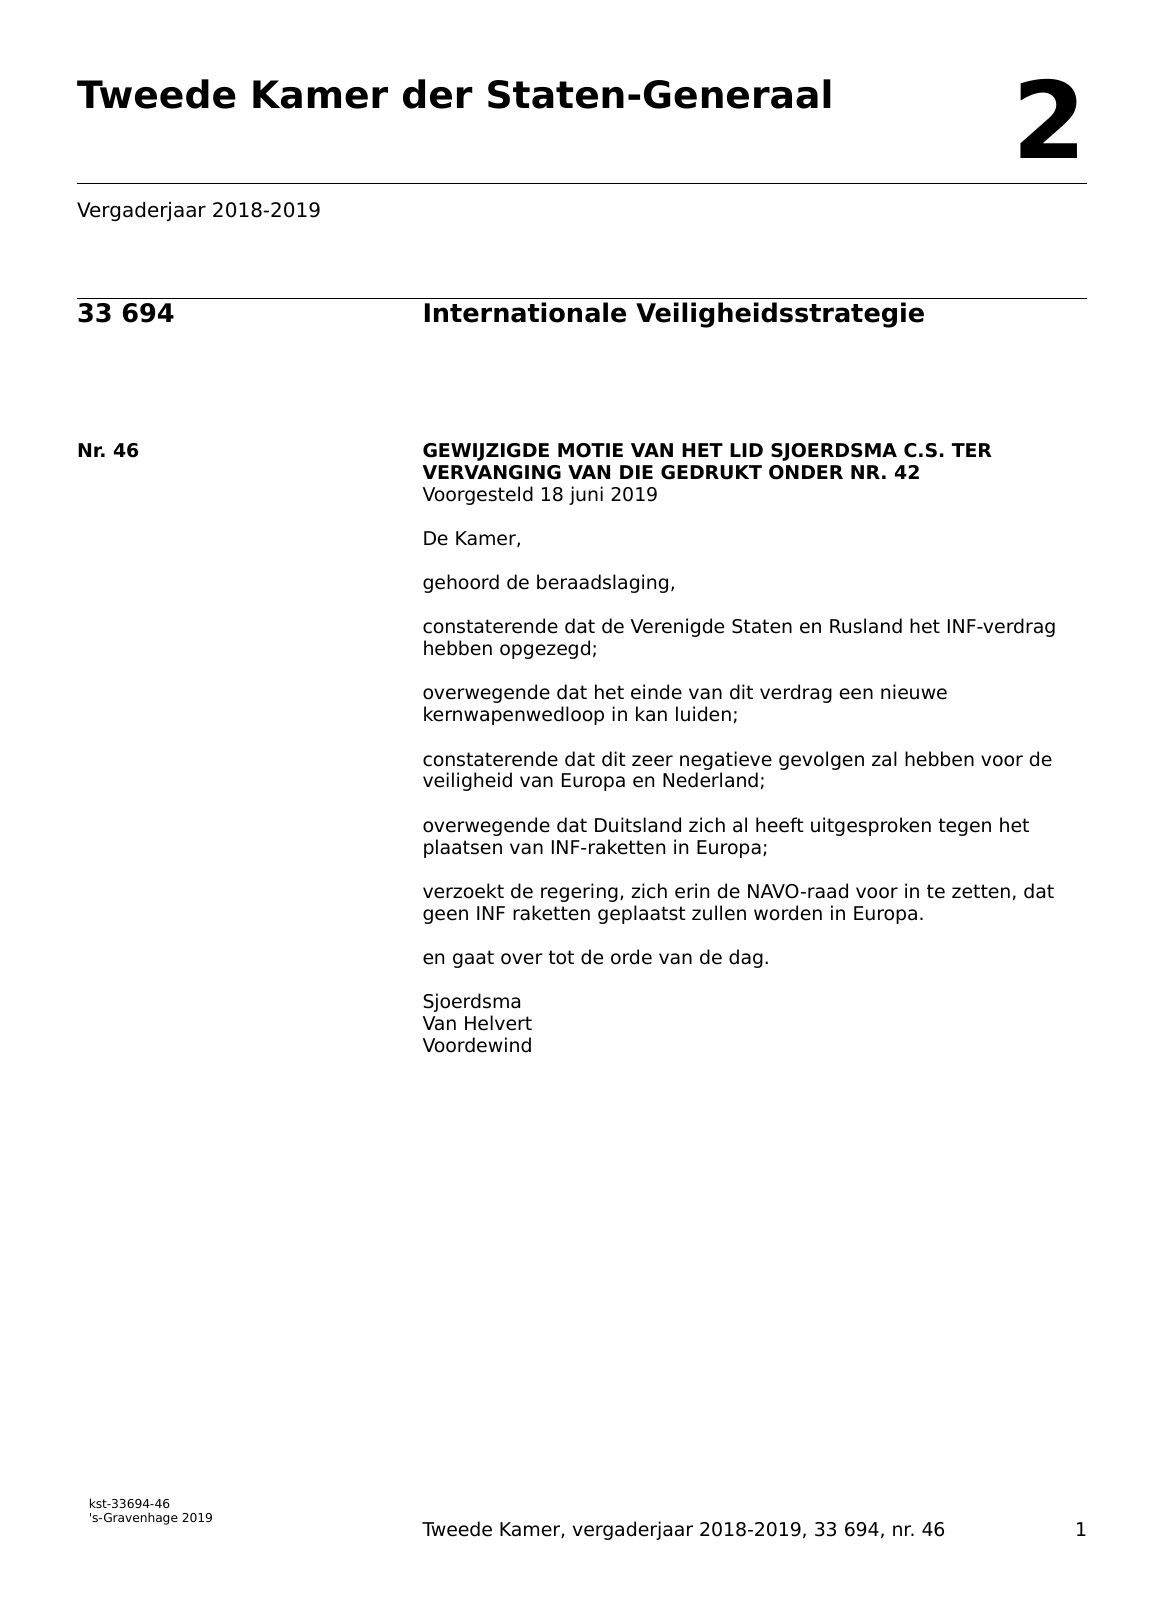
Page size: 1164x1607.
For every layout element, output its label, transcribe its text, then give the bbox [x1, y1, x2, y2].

text 's-Gravenhage 2019 [88, 1511, 323, 1525]
text en gaat over tot de orde van de dag. [422, 947, 1087, 969]
text constaterende dat de Verenigde Staten en Rusland het INF-verdrag hebben opgezegd; [422, 616, 1087, 660]
subtitle Nr. 46 GEWIJZIGDE MOTIE VAN HET LID SJOERDSMA C.S. TER VERVANGING VAN DIE GEDRUKT ONDER NR. 42 [77, 440, 1087, 484]
text Van Helvert [422, 1013, 1087, 1035]
text verzoekt de regering, zich erin de NAVO-raad voor in te zetten, dat geen INF raketten geplaatst zullen worden in Europa. [422, 881, 1087, 925]
text Sjoerdsma [422, 991, 1087, 1013]
table_header Tweede Kamer der Staten-Generaal [77, 59, 886, 183]
text constaterende dat dit zeer negatieve gevolgen zal hebben voor de veiligheid van Europa en Nederland; [422, 748, 1087, 792]
text Voordewind [422, 1035, 1087, 1057]
text kst-33694-46 [88, 1497, 323, 1511]
text De Kamer, [422, 528, 1087, 550]
table_cell Vergaderjaar 2018-2019 [77, 184, 1087, 298]
text overwegende dat Duitsland zich al heeft uitgesproken tegen het plaatsen van INF-raketten in Europa; [422, 814, 1087, 858]
text overwegende dat het einde van dit verdrag een nieuwe kernwapenwedloop in kan luiden; [422, 682, 1087, 726]
text Voorgesteld 18 juni 2019 [422, 484, 1087, 506]
subtitle 33 694 Internationale Veiligheidsstrategie [77, 299, 1087, 329]
table_header 2 [886, 59, 1087, 183]
text gehoord de beraadslaging, [422, 572, 1087, 594]
